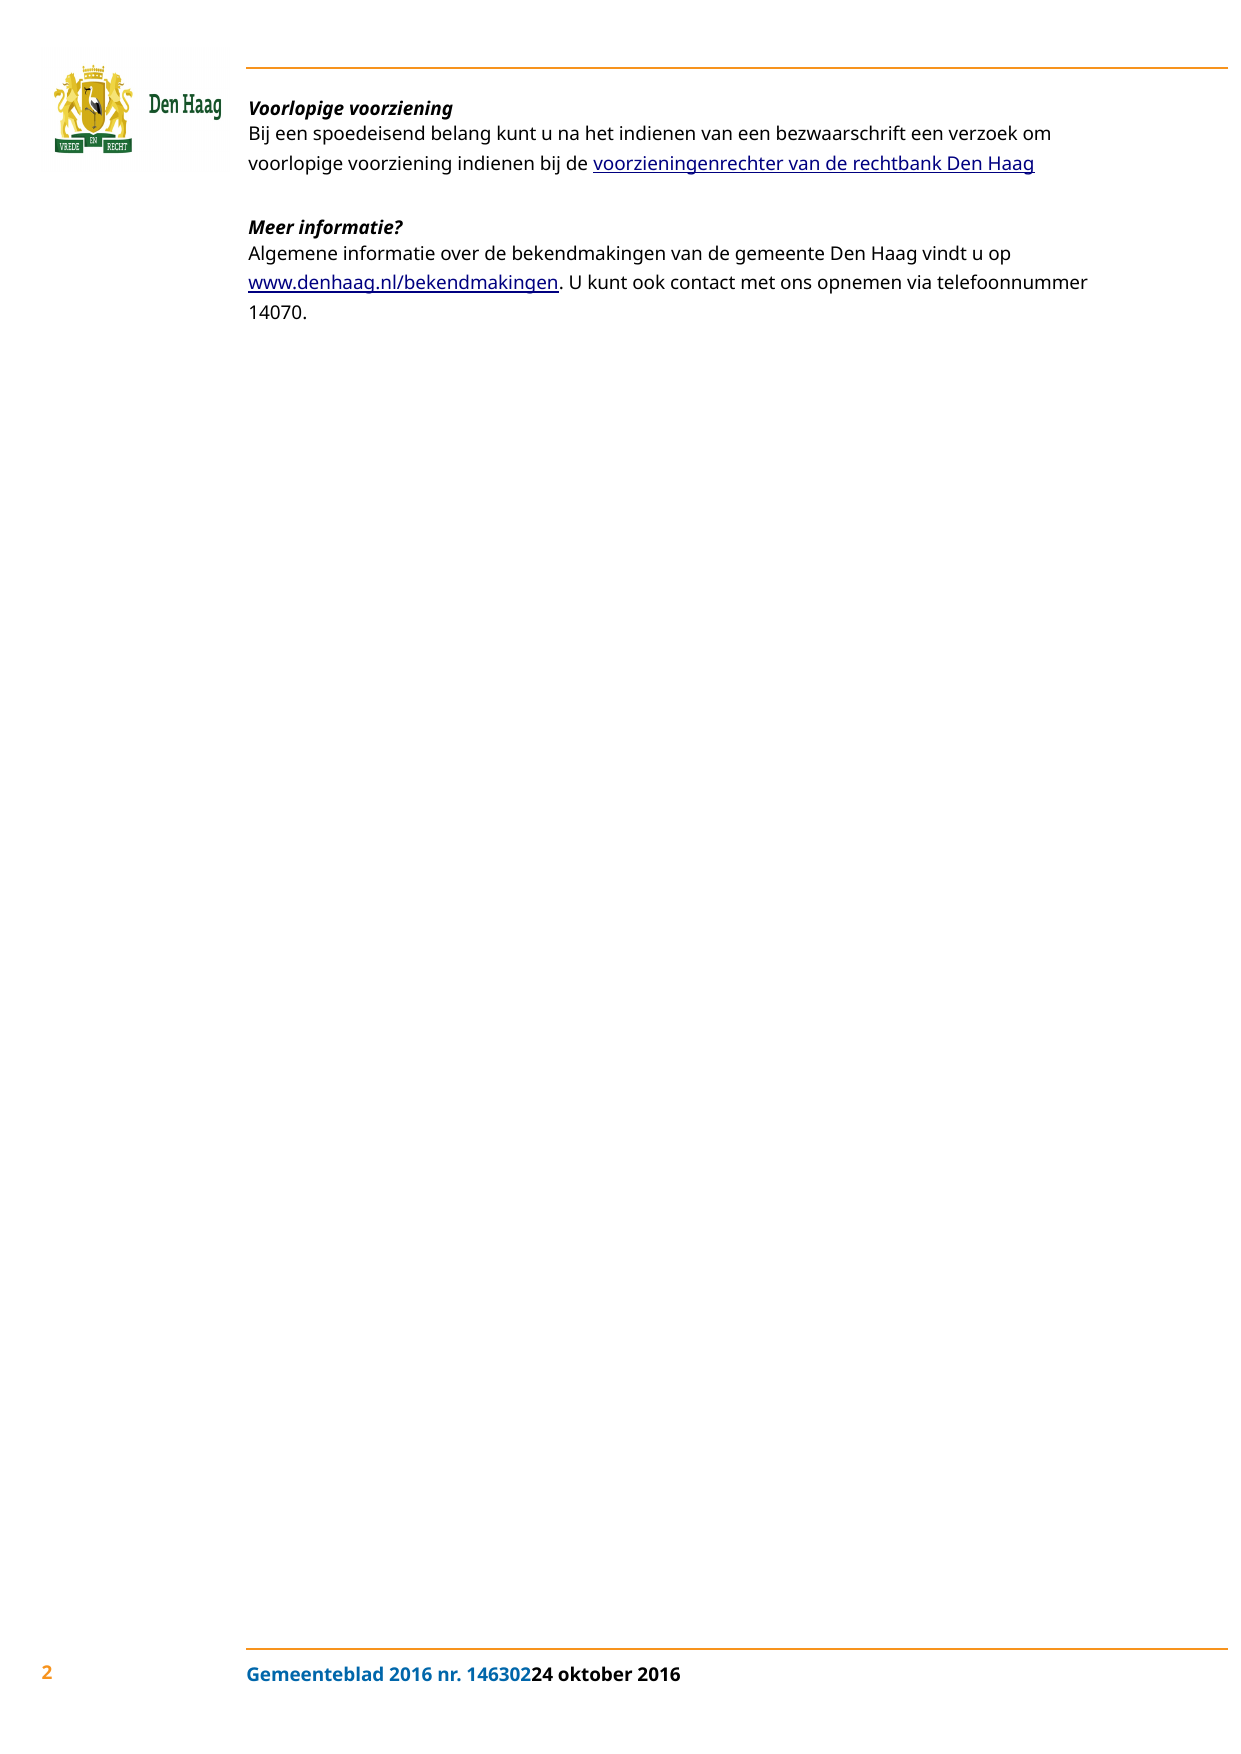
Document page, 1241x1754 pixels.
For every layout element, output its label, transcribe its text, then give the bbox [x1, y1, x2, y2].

picture [41, 47, 231, 172]
text Bij een spoedeisend belang kunt u na het indienen van een bezwaarschrift een verzoek om voorlopige voorziening indienen bij de voorzieningenrechter van de rechtbank Den Haag [248, 121, 1152, 176]
text Algemene informatie over de bekendmakingen van de gemeente Den Haag vindt u op www.denhaag.nl/bekendmakingen. U kunt ook contact met ons opnemen via telefoonnummer 14070. [248, 240, 1152, 325]
text Voorlopige voorziening [248, 95, 1152, 121]
text Meer informatie? [248, 214, 1152, 240]
